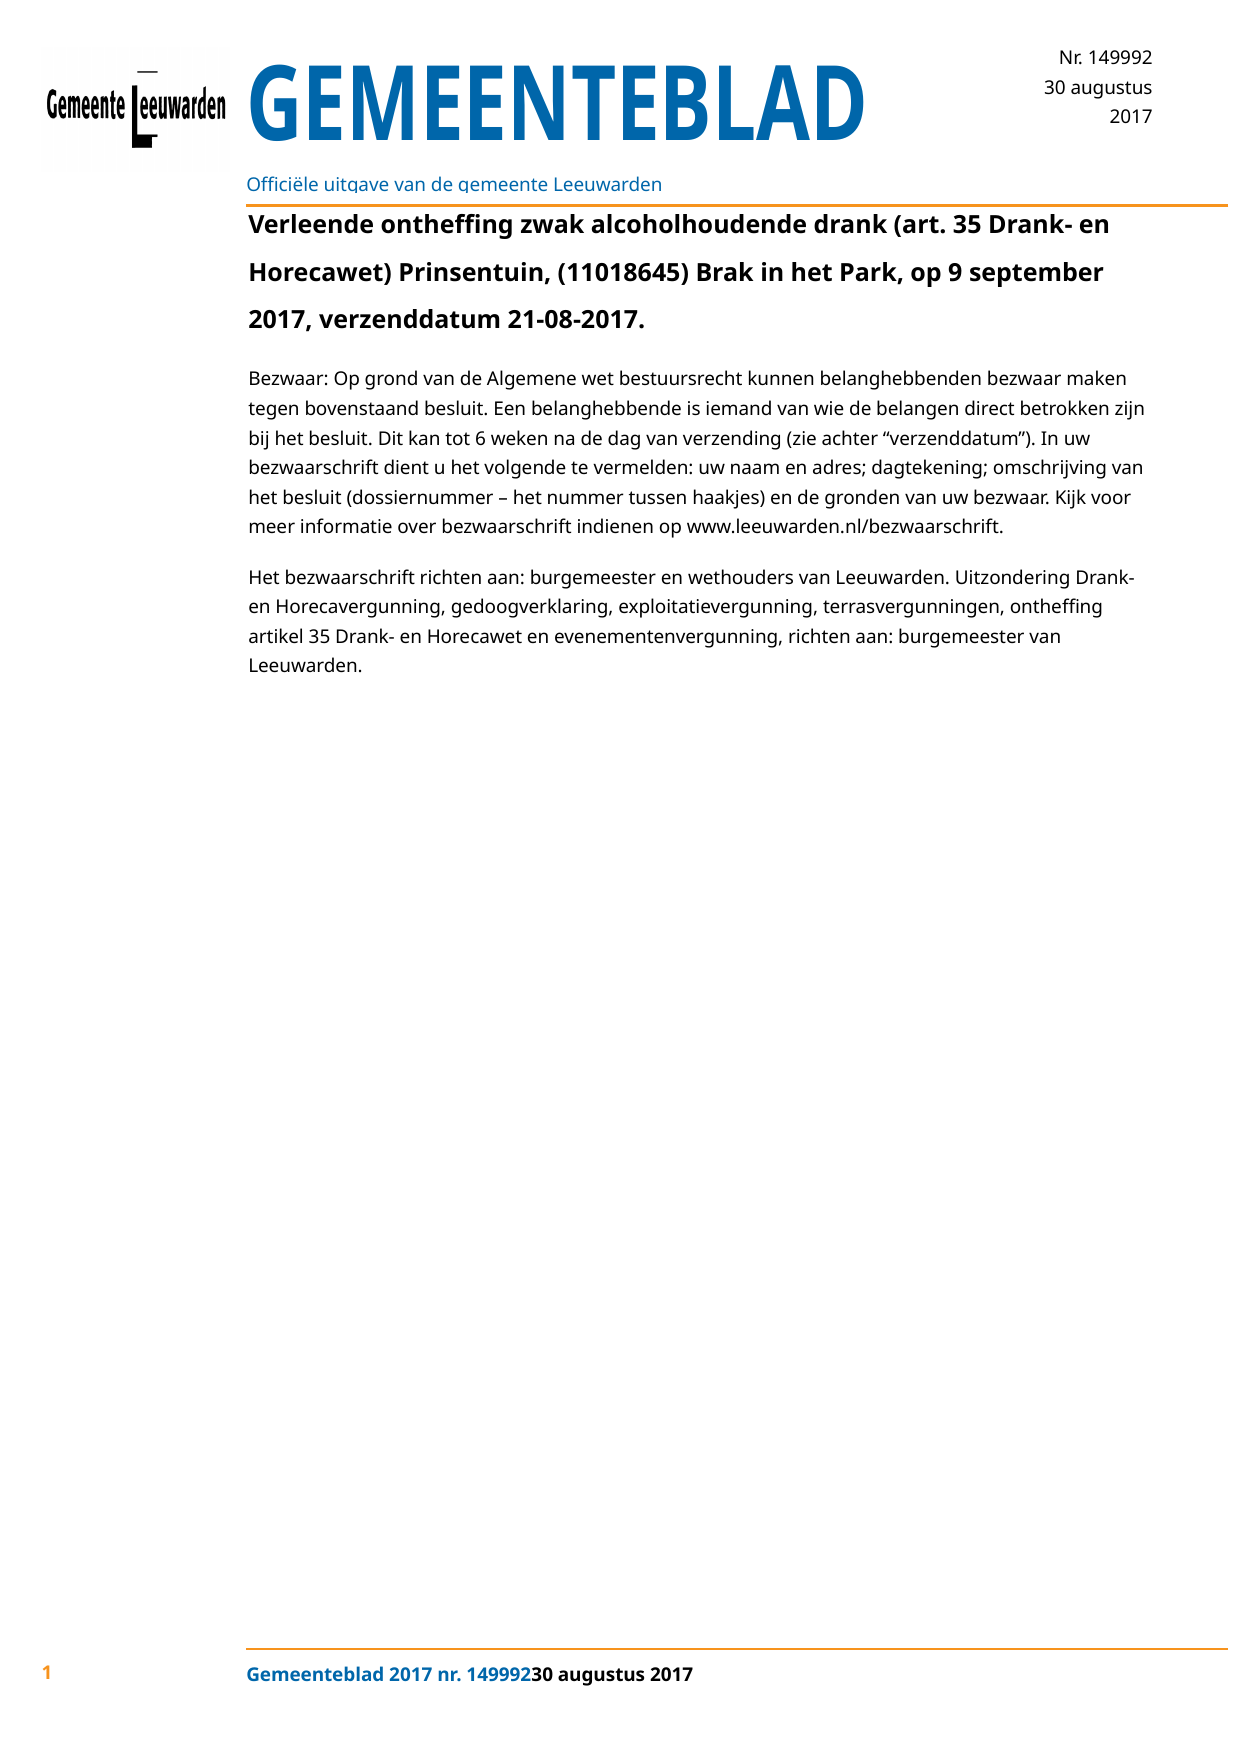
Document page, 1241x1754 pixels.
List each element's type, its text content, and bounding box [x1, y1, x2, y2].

picture [41, 47, 231, 172]
text Bezwaar: Op grond van de Algemene wet bestuursrecht kunnen belanghebbenden bezwaar maken tegen bovenstaand besluit. Een belanghebbende is iemand van wie de belangen direct betrokken zijn bij het besluit. Dit kan tot 6 weken na de dag van verzending (zie achter “verzenddatum”). In uw bezwaarschrift dient u het volgende te vermelden: uw naam en adres; dagtekening; omschrijving van het besluit (dossiernummer – het nummer tussen haakjes) en de gronden van uw bezwaar. Kijk voor meer informatie over bezwaarschrift indienen op www.leeuwarden.nl/bezwaarschrift. [248, 366, 1152, 539]
text Verleende ontheffing zwak alcoholhoudende drank (art. 35 Drank- en Horecawet) Prinsentuin, (11018645) Brak in het Park, op 9 september 2017, verzenddatum 21-08-2017. [248, 207, 1152, 336]
text Het bezwaarschrift richten aan: burgemeester en wethouders van Leeuwarden. Uitzondering Drank- en Horecavergunning, gedoogverklaring, exploitatievergunning, terrasvergunningen, ontheffing artikel 35 Drank- en Horecawet en evenementenvergunning, richten aan: burgemeester van Leeuwarden. [248, 564, 1152, 678]
